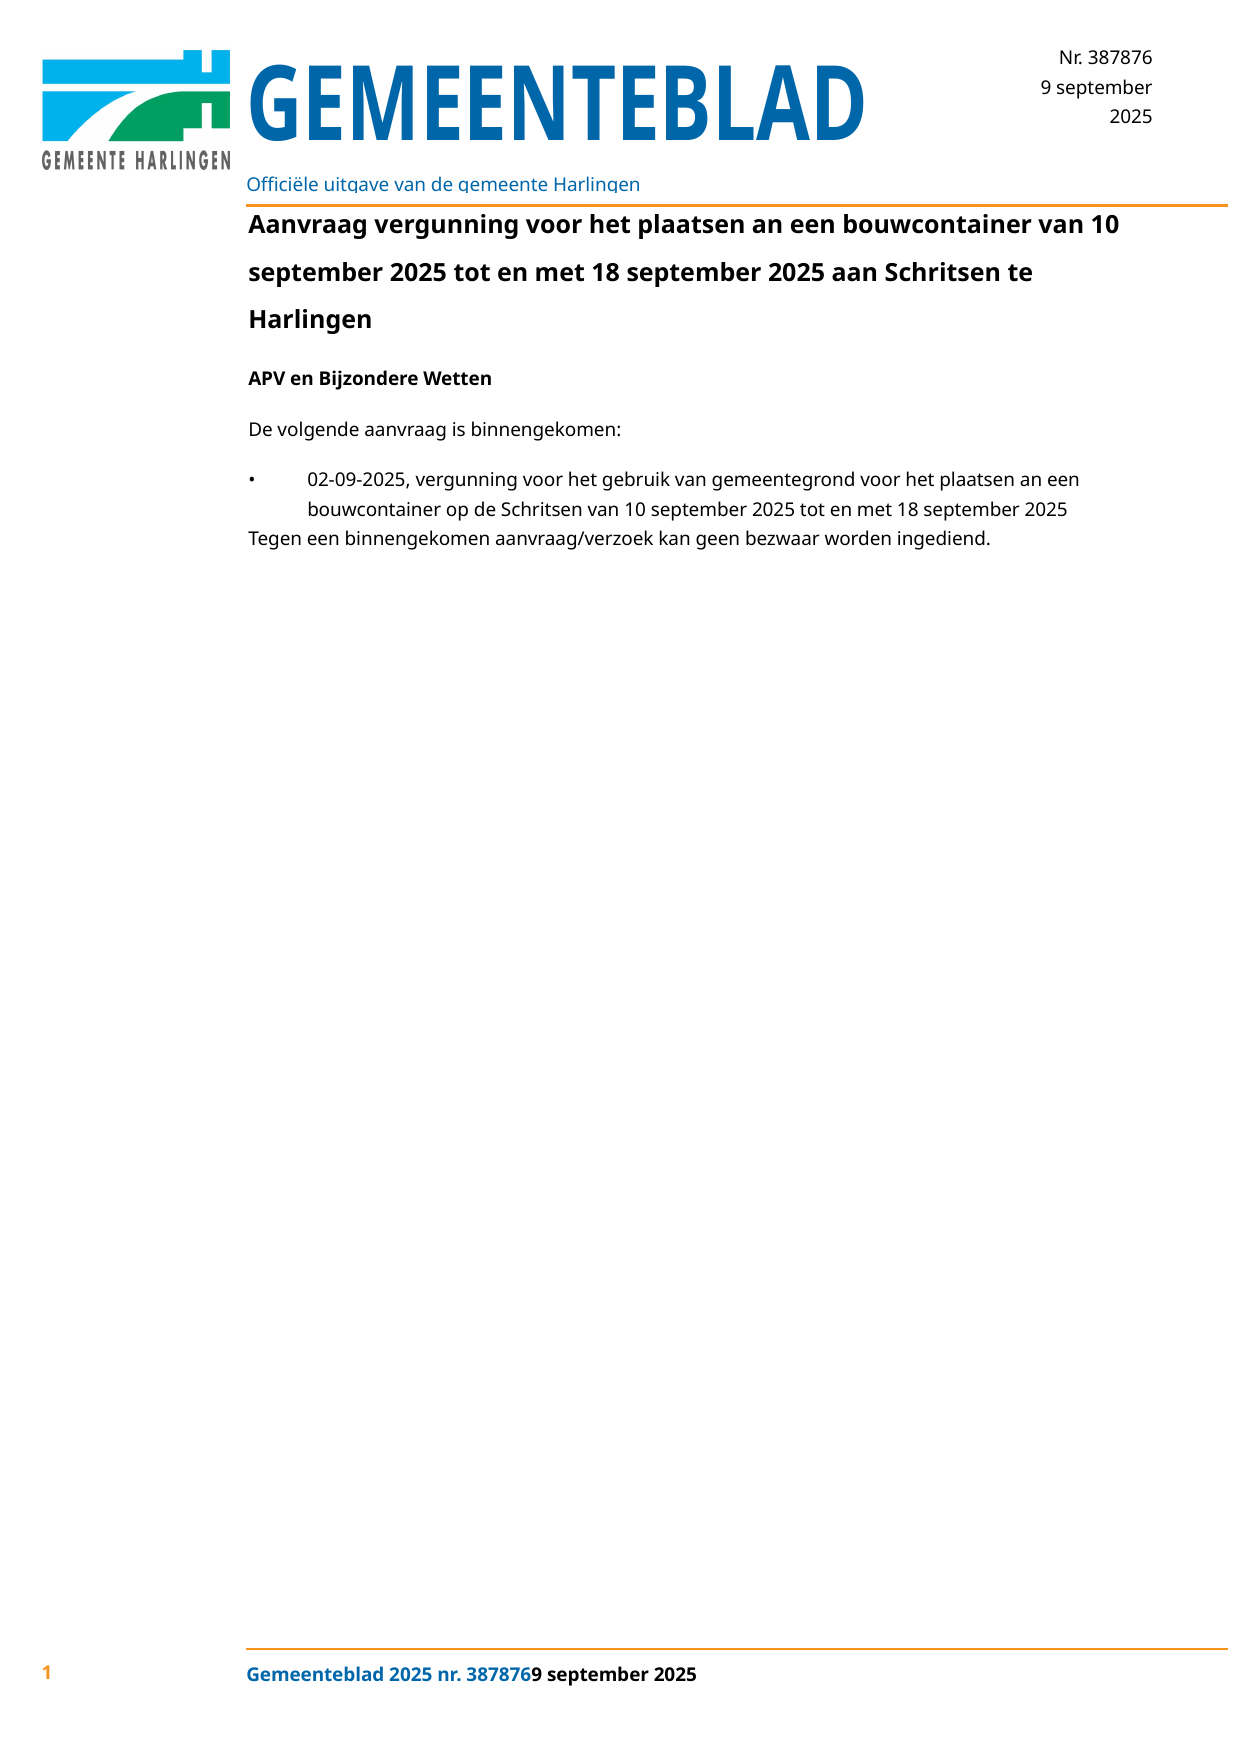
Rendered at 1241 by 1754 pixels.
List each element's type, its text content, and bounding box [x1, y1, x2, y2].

picture [41, 47, 231, 172]
text APV en Bijzondere Wetten [248, 366, 1152, 391]
text Tegen een binnengekomen aanvraag/verzoek kan geen bezwaar worden ingediend. [248, 526, 1152, 551]
list 02-09-2025, vergunning voor het gebruik van gemeentegrond voor het plaatsen an een bouwcontainer op de Schritsen van 10 september 2025 tot en met 18 september 2025 [248, 466, 1152, 522]
text De volgende aanvraag is binnengekomen: [248, 416, 1152, 442]
text Aanvraag vergunning voor het plaatsen an een bouwcontainer van 10 september 2025 tot en met 18 september 2025 aan Schritsen te Harlingen [248, 207, 1152, 336]
